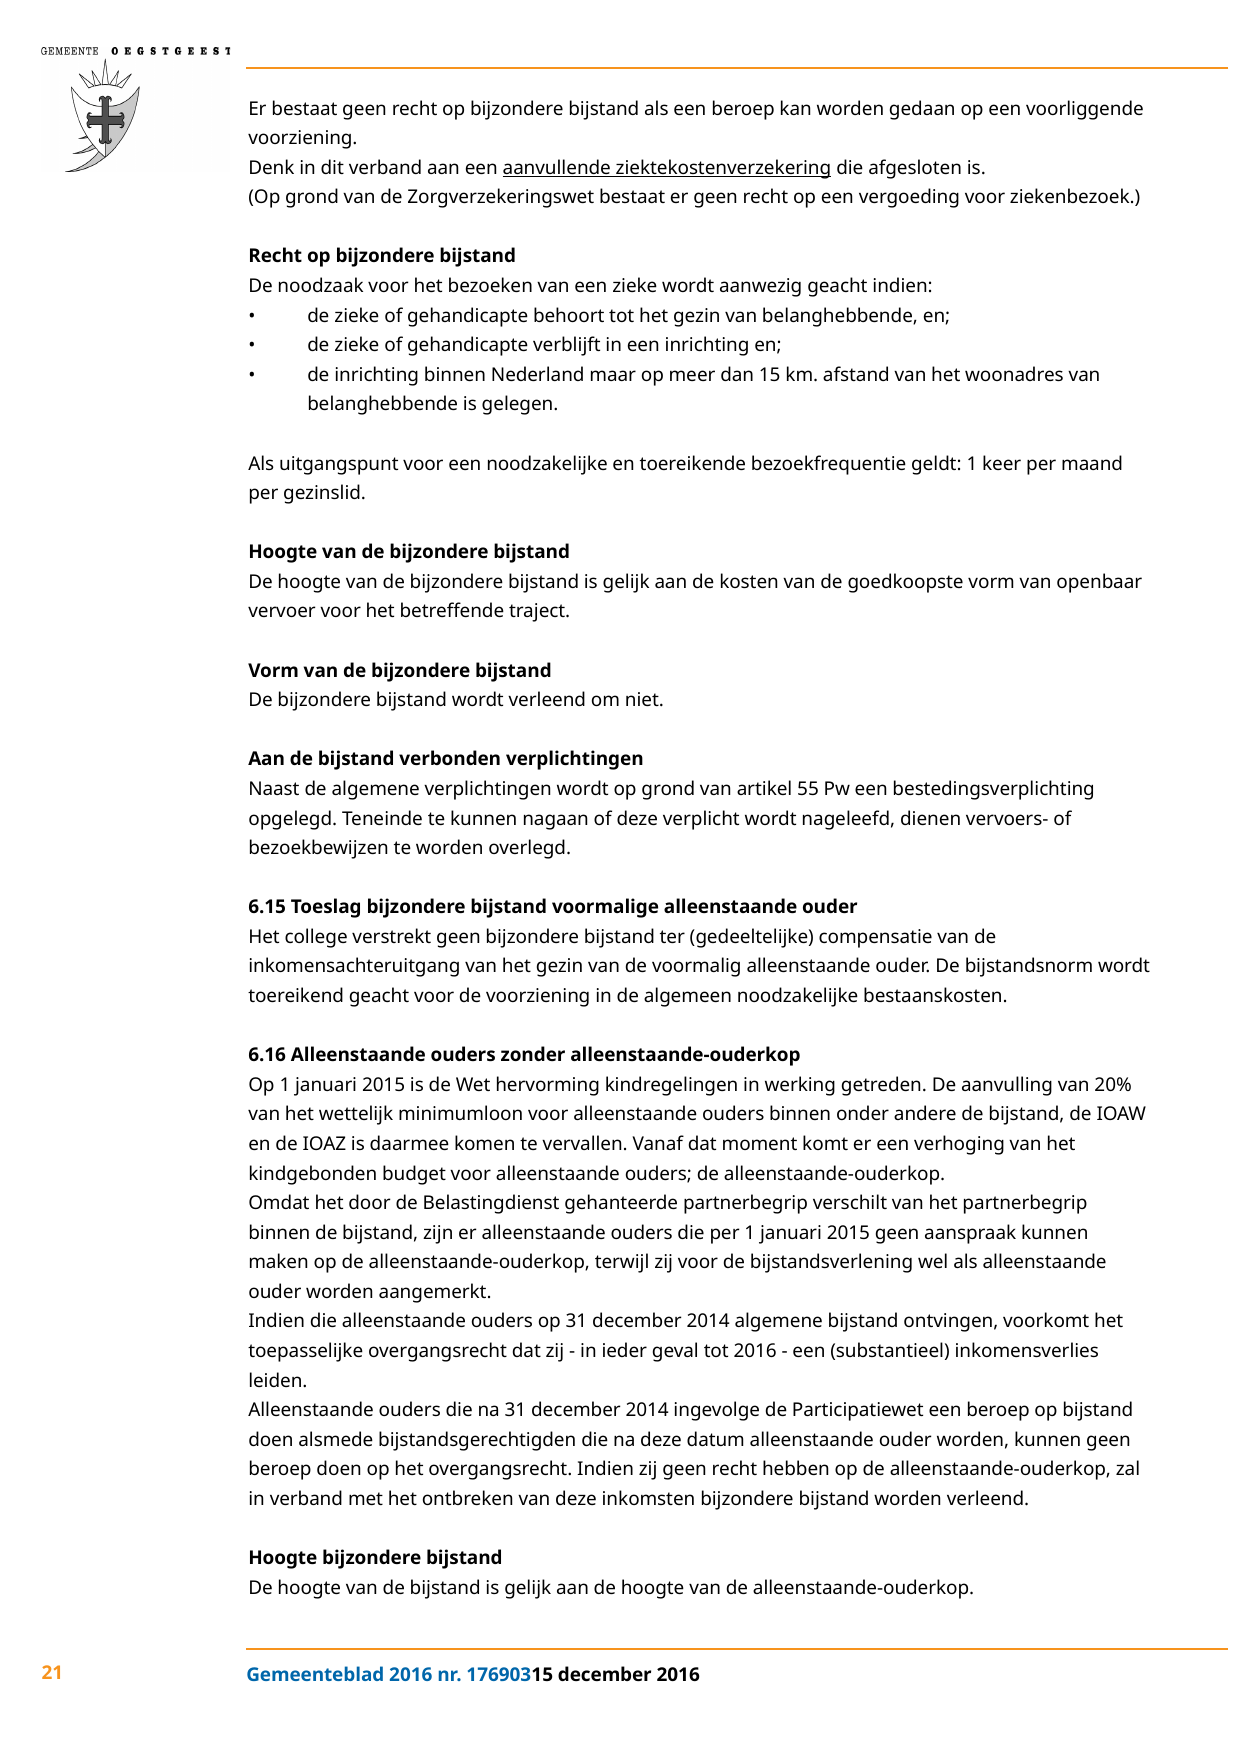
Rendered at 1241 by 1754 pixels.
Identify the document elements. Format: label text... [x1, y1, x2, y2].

text Recht op bijzondere bijstand [248, 243, 1152, 268]
text Hoogte bijzondere bijstand [248, 1544, 1152, 1570]
list de inrichting binnen Nederland maar op meer dan 15 km. afstand van het woonadres van belanghebbende is gelegen. [248, 361, 1152, 416]
text Op 1 januari 2015 is de Wet hervorming kindregelingen in werking getreden. De aanvulling van 20% van het wettelijk minimumloon voor alleenstaande ouders binnen onder andere de bijstand, de IOAW en de IOAZ is daarmee komen te vervallen. Vanaf dat moment komt er een verhoging van het kindgebonden budget voor alleenstaande ouders; de alleenstaande-ouderkop. [248, 1071, 1152, 1186]
text Omdat het door de Belastingdienst gehanteerde partnerbegrip verschilt van het partnerbegrip binnen de bijstand, zijn er alleenstaande ouders die per 1 januari 2015 geen aanspraak kunnen maken op de alleenstaande-ouderkop, terwijl zij voor de bijstandsverlening wel als alleenstaande ouder worden aangemerkt. [248, 1189, 1152, 1304]
list de zieke of gehandicapte behoort tot het gezin van belanghebbende, en; [248, 302, 1152, 328]
text Indien die alleenstaande ouders op 31 december 2014 algemene bijstand ontvingen, voorkomt het toepasselijke overgangsrecht dat zij - in ieder geval tot 2016 - een (substantieel) inkomensverlies leiden. [248, 1308, 1152, 1393]
text De hoogte van de bijstand is gelijk aan de hoogte van de alleenstaande-ouderkop. [248, 1574, 1152, 1600]
text Het college verstrekt geen bijzondere bijstand ter (gedeeltelijke) compensatie van de inkomensachteruitgang van het gezin van de voormalig alleenstaande ouder. De bijstandsnorm wordt toereikend geacht voor de voorziening in de algemeen noodzakelijke bestaanskosten. [248, 923, 1152, 1008]
text 6.15 Toeslag bijzondere bijstand voormalige alleenstaande ouder [248, 893, 1152, 919]
text Aan de bijstand verbonden verplichtingen [248, 746, 1152, 771]
text Er bestaat geen recht op bijzondere bijstand als een beroep kan worden gedaan op een voorliggende voorziening. [248, 95, 1152, 150]
text Hoogte van de bijzondere bijstand [248, 538, 1152, 564]
text 6.16 Alleenstaande ouders zonder alleenstaande-ouderkop [248, 1041, 1152, 1067]
text De bijzondere bijstand wordt verleend om niet. [248, 686, 1152, 712]
text De noodzaak voor het bezoeken van een zieke wordt aanwezig geacht indien: [248, 272, 1152, 298]
picture [41, 47, 231, 172]
text Als uitgangspunt voor een noodzakelijke en toereikende bezoekfrequentie geldt: 1 keer per maand per gezinslid. [248, 450, 1152, 505]
list de zieke of gehandicapte verblijft in een inrichting en; [248, 331, 1152, 357]
text De hoogte van de bijzondere bijstand is gelijk aan de kosten van de goedkoopste vorm van openbaar vervoer voor het betreffende traject. [248, 568, 1152, 623]
text Alleenstaande ouders die na 31 december 2014 ingevolge de Participatiewet een beroep op bijstand doen alsmede bijstandsgerechtigden die na deze datum alleenstaande ouder worden, kunnen geen beroep doen op het overgangsrecht. Indien zij geen recht hebben op de alleenstaande-ouderkop, zal in verband met het ontbreken van deze inkomsten bijzondere bijstand worden verleend. [248, 1396, 1152, 1511]
text Vorm van de bijzondere bijstand [248, 657, 1152, 683]
text Denk in dit verband aan een aanvullende ziektekostenverzekering die afgesloten is. [248, 154, 1152, 180]
text (Op grond van de Zorgverzekeringswet bestaat er geen recht op een vergoeding voor ziekenbezoek.) [248, 183, 1152, 209]
text Naast de algemene verplichtingen wordt op grond van artikel 55 Pw een bestedingsverplichting opgelegd. Teneinde te kunnen nagaan of deze verplicht wordt nageleefd, dienen vervoers- of bezoekbewijzen te worden overlegd. [248, 775, 1152, 860]
